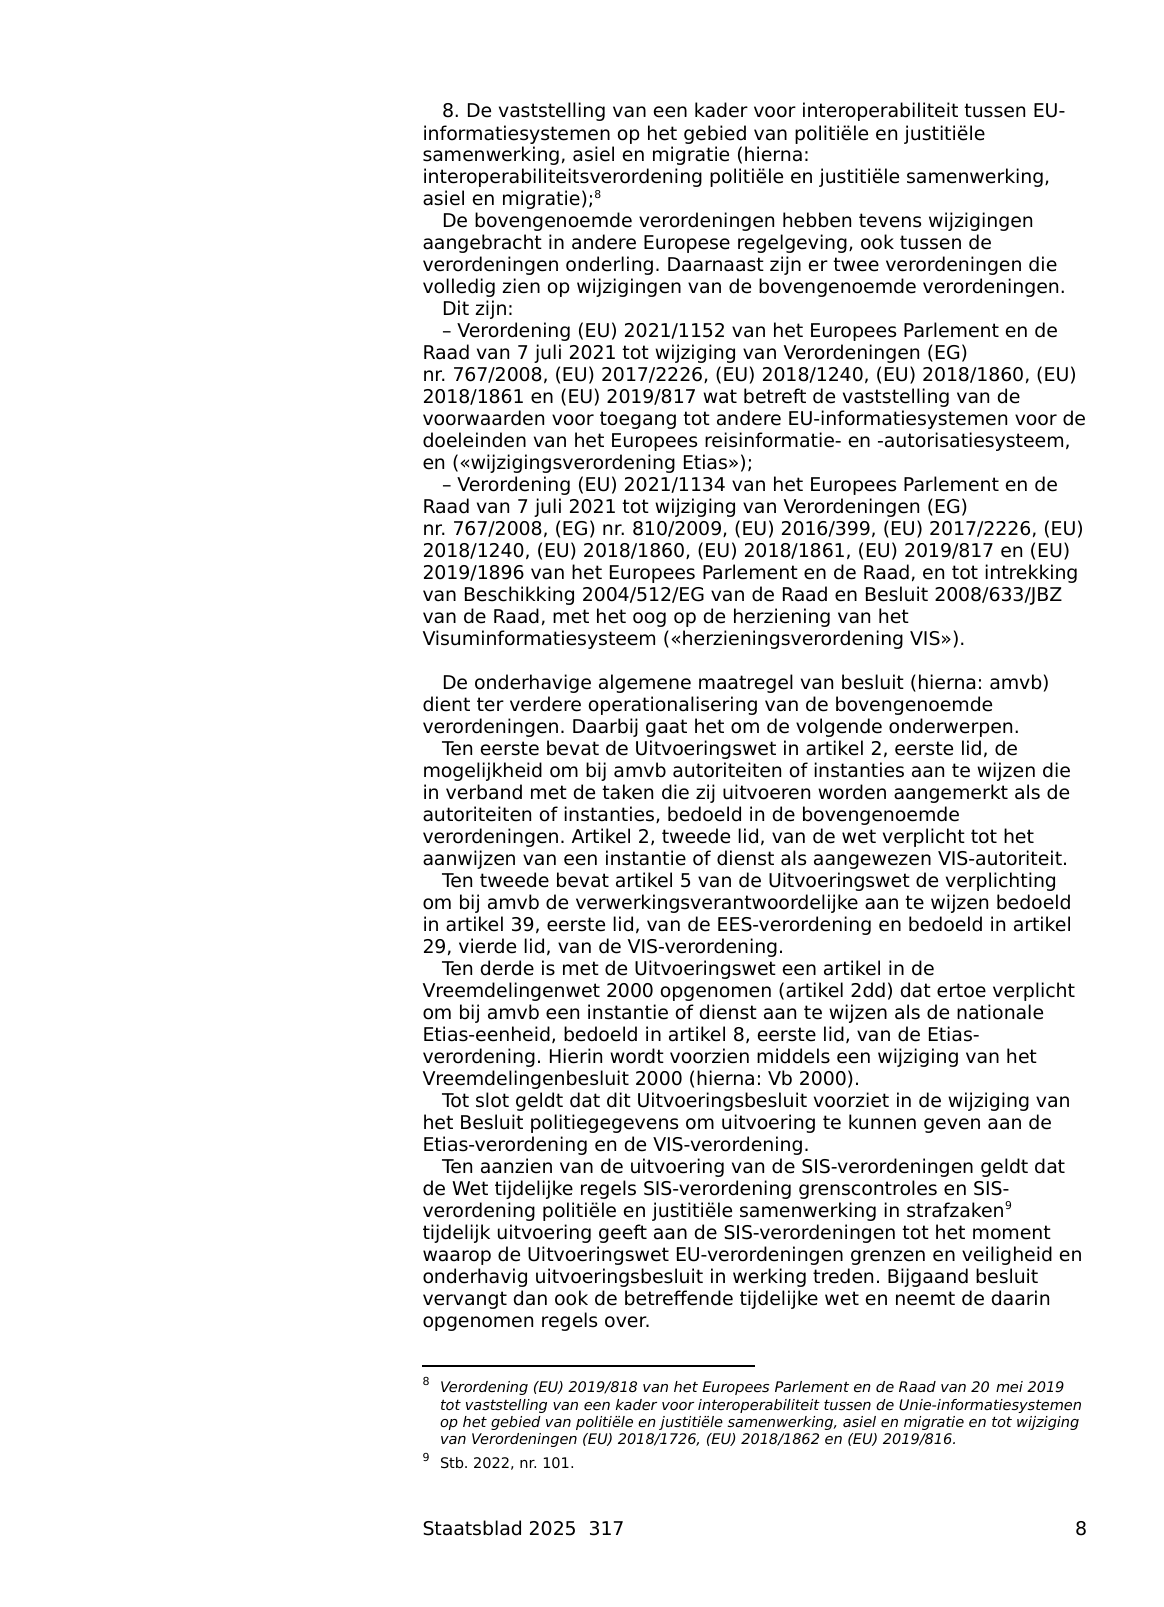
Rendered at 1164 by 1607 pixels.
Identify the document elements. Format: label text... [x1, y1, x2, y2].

text Ten derde is met de Uitvoeringswet een artikel in de Vreemdelingenwet 2000 opgenomen (artikel 2dd) dat ertoe verplicht om bij amvb een instantie of dienst aan te wijzen als de nationale Etias-eenheid, bedoeld in artikel 8, eerste lid, van de Etias-verordening. Hierin wordt voorzien middels een wijziging van het Vreemdelingenbesluit 2000 (hierna: Vb 2000). [422, 958, 1087, 1090]
text Verordening (EU) 2019/818 van het Europees Parlement en de Raad van 20 mei 2019 tot vaststelling van een kader voor interoperabiliteit tussen de Unie-informatiesystemen op het gebied van politiële en justitiële samenwerking, asiel en migratie en tot wijziging van Verordeningen (EU) 2018/1726, (EU) 2018/1862 en (EU) 2019/816. [422, 1375, 1087, 1448]
text Ten tweede bevat artikel 5 van de Uitvoeringswet de verplichting om bij amvb de verwerkingsverantwoordelijke aan te wijzen bedoeld in artikel 39, eerste lid, van de EES-verordening en bedoeld in artikel 29, vierde lid, van de VIS-verordening. [422, 870, 1087, 958]
text De bovengenoemde verordeningen hebben tevens wijzigingen aangebracht in andere Europese regelgeving, ook tussen de verordeningen onderling. Daarnaast zijn er twee verordeningen die volledig zien op wijzigingen van de bovengenoemde verordeningen. [422, 210, 1087, 298]
text Ten eerste bevat de Uitvoeringswet in artikel 2, eerste lid, de mogelijkheid om bij amvb autoriteiten of instanties aan te wijzen die in verband met de taken die zij uitvoeren worden aangemerkt als de autoriteiten of instanties, bedoeld in de bovengenoemde verordeningen. Artikel 2, tweede lid, van de wet verplicht tot het aanwijzen van een instantie of dienst als aangewezen VIS-autoriteit. [422, 738, 1087, 870]
text – Verordening (EU) 2021/1152 van het Europees Parlement en de Raad van 7 juli 2021 tot wijziging van Verordeningen (EG) nr. 767/2008, (EU) 2017/2226, (EU) 2018/1240, (EU) 2018/1860, (EU) 2018/1861 en (EU) 2019/817 wat betreft de vaststelling van de voorwaarden voor toegang tot andere EU-informatiesystemen voor de doeleinden van het Europees reisinformatie- en -autorisatiesysteem, en («wijzigingsverordening Etias»); [422, 320, 1087, 474]
text De onderhavige algemene maatregel van besluit (hierna: amvb) dient ter verdere operationalisering van de bovengenoemde verordeningen. Daarbij gaat het om de volgende onderwerpen. [422, 672, 1087, 738]
text Ten aanzien van de uitvoering van de SIS-verordeningen geldt dat de Wet tijdelijke regels SIS-verordening grenscontroles en SIS-verordening politiële en justitiële samenwerking in strafzaken tijdelijk uitvoering geeft aan de SIS-verordeningen tot het moment waarop de Uitvoeringswet EU-verordeningen grenzen en veiligheid en onderhavig uitvoeringsbesluit in werking treden. Bijgaand besluit vervangt dan ook de betreffende tijdelijke wet en neemt de daarin opgenomen regels over. [422, 1156, 1087, 1331]
text Stb. 2022, nr. 101. [422, 1451, 1087, 1473]
text 8. De vaststelling van een kader voor interoperabiliteit tussen EU-informatiesystemen op het gebied van politiële en justitiële samenwerking, asiel en migratie (hierna: interoperabiliteitsverordening politiële en justitiële samenwerking, asiel en migratie); [422, 100, 1087, 210]
text Tot slot geldt dat dit Uitvoeringsbesluit voorziet in de wijziging van het Besluit politiegegevens om uitvoering te kunnen geven aan de Etias-verordening en de VIS-verordening. [422, 1090, 1087, 1156]
text Dit zijn: [422, 298, 1087, 320]
text – Verordening (EU) 2021/1134 van het Europees Parlement en de Raad van 7 juli 2021 tot wijziging van Verordeningen (EG) nr. 767/2008, (EG) nr. 810/2009, (EU) 2016/399, (EU) 2017/2226, (EU) 2018/1240, (EU) 2018/1860, (EU) 2018/1861, (EU) 2019/817 en (EU) 2019/1896 van het Europees Parlement en de Raad, en tot intrekking van Beschikking 2004/512/EG van de Raad en Besluit 2008/633/JBZ van de Raad, met het oog op de herziening van het Visuminformatiesysteem («herzieningsverordening VIS»). [422, 474, 1087, 650]
